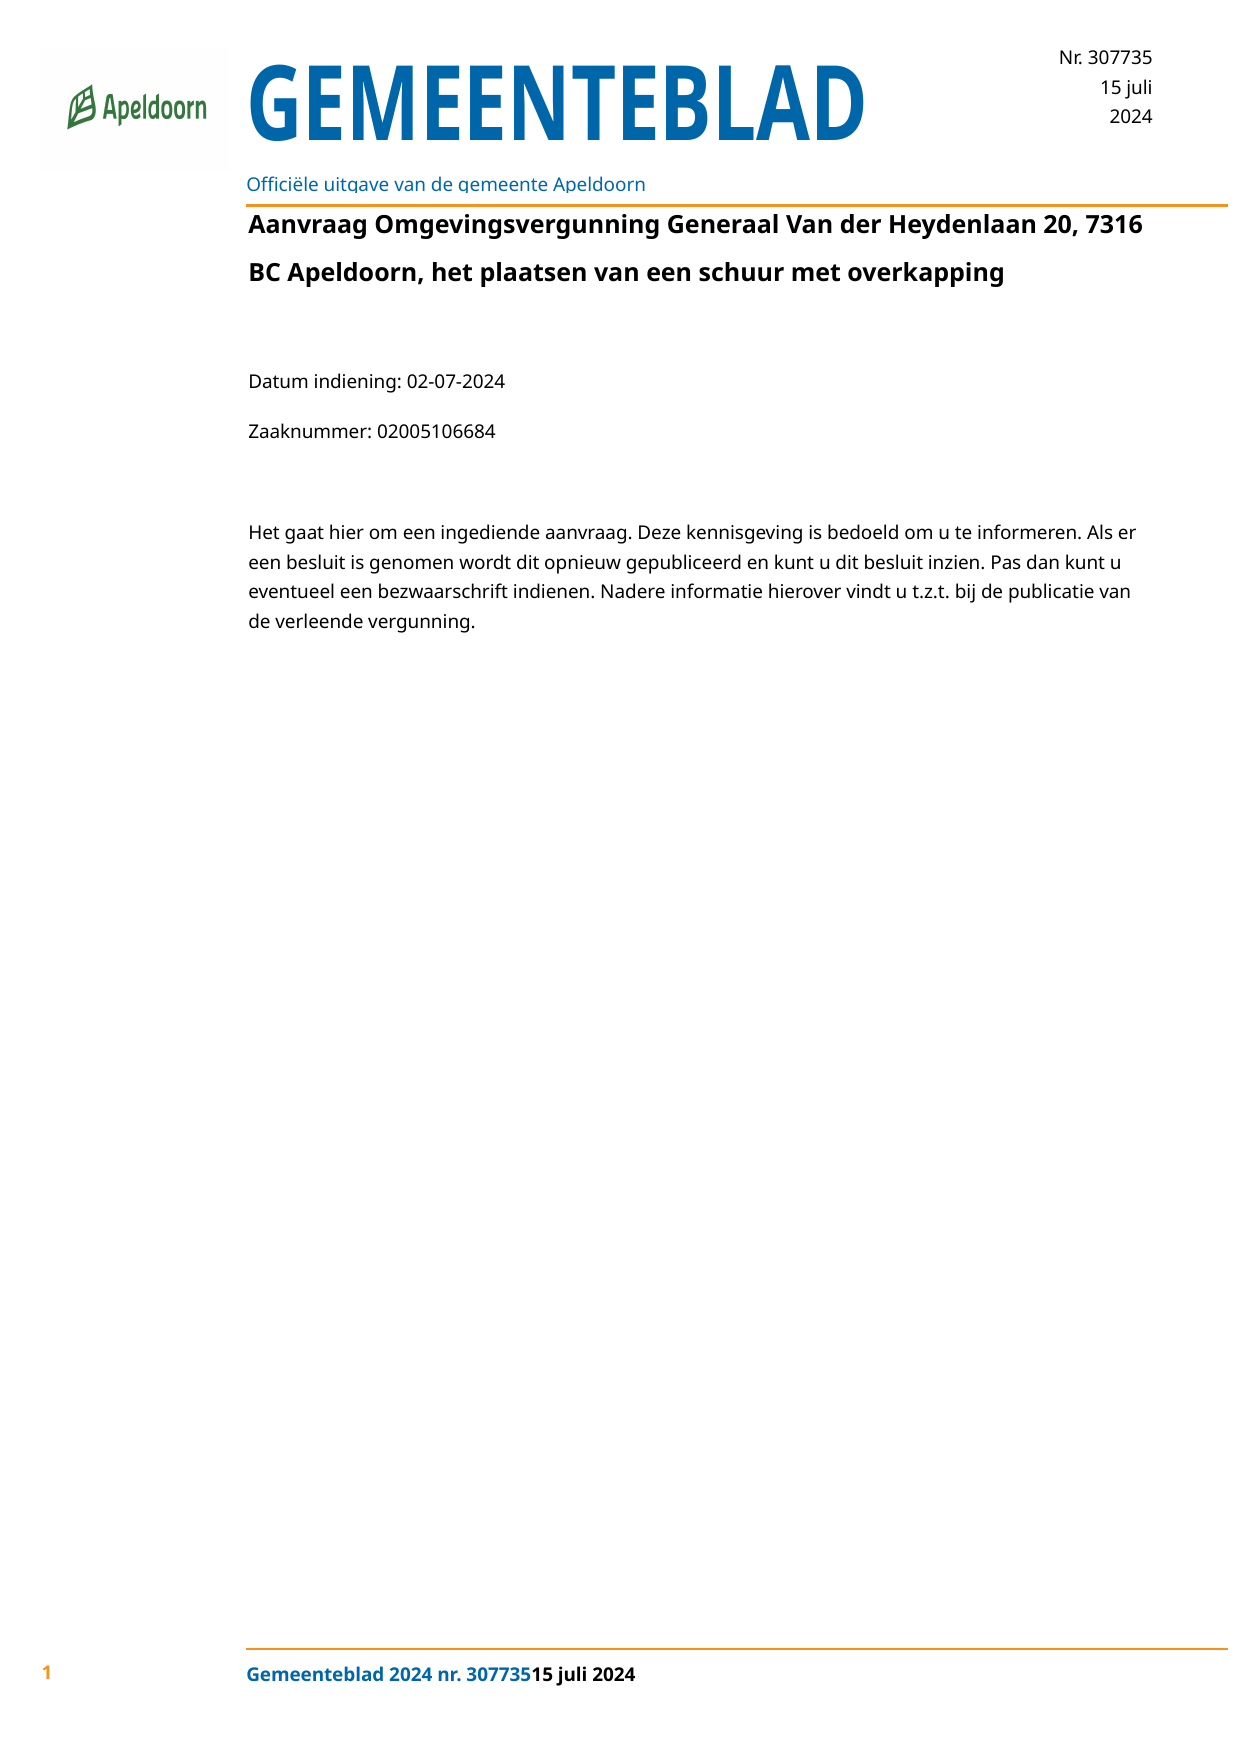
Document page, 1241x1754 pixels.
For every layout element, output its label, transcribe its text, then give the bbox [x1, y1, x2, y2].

text Het gaat hier om een ingediende aanvraag. Deze kennisgeving is bedoeld om u te informeren. Als er een besluit is genomen wordt dit opnieuw gepubliceerd en kunt u dit besluit inzien. Pas dan kunt u eventueel een bezwaarschrift indienen. Nadere informatie hierover vindt u t.z.t. bij de publicatie van de verleende vergunning. [248, 519, 1152, 634]
text Datum indiening: 02-07-2024 [248, 368, 1152, 394]
text Aanvraag Omgevingsvergunning Generaal Van der Heydenlaan 20, 7316 BC Apeldoorn, het plaatsen van een schuur met overkapping [248, 207, 1152, 288]
picture [41, 47, 231, 172]
text Zaaknummer: 02005106684 [248, 419, 1152, 444]
